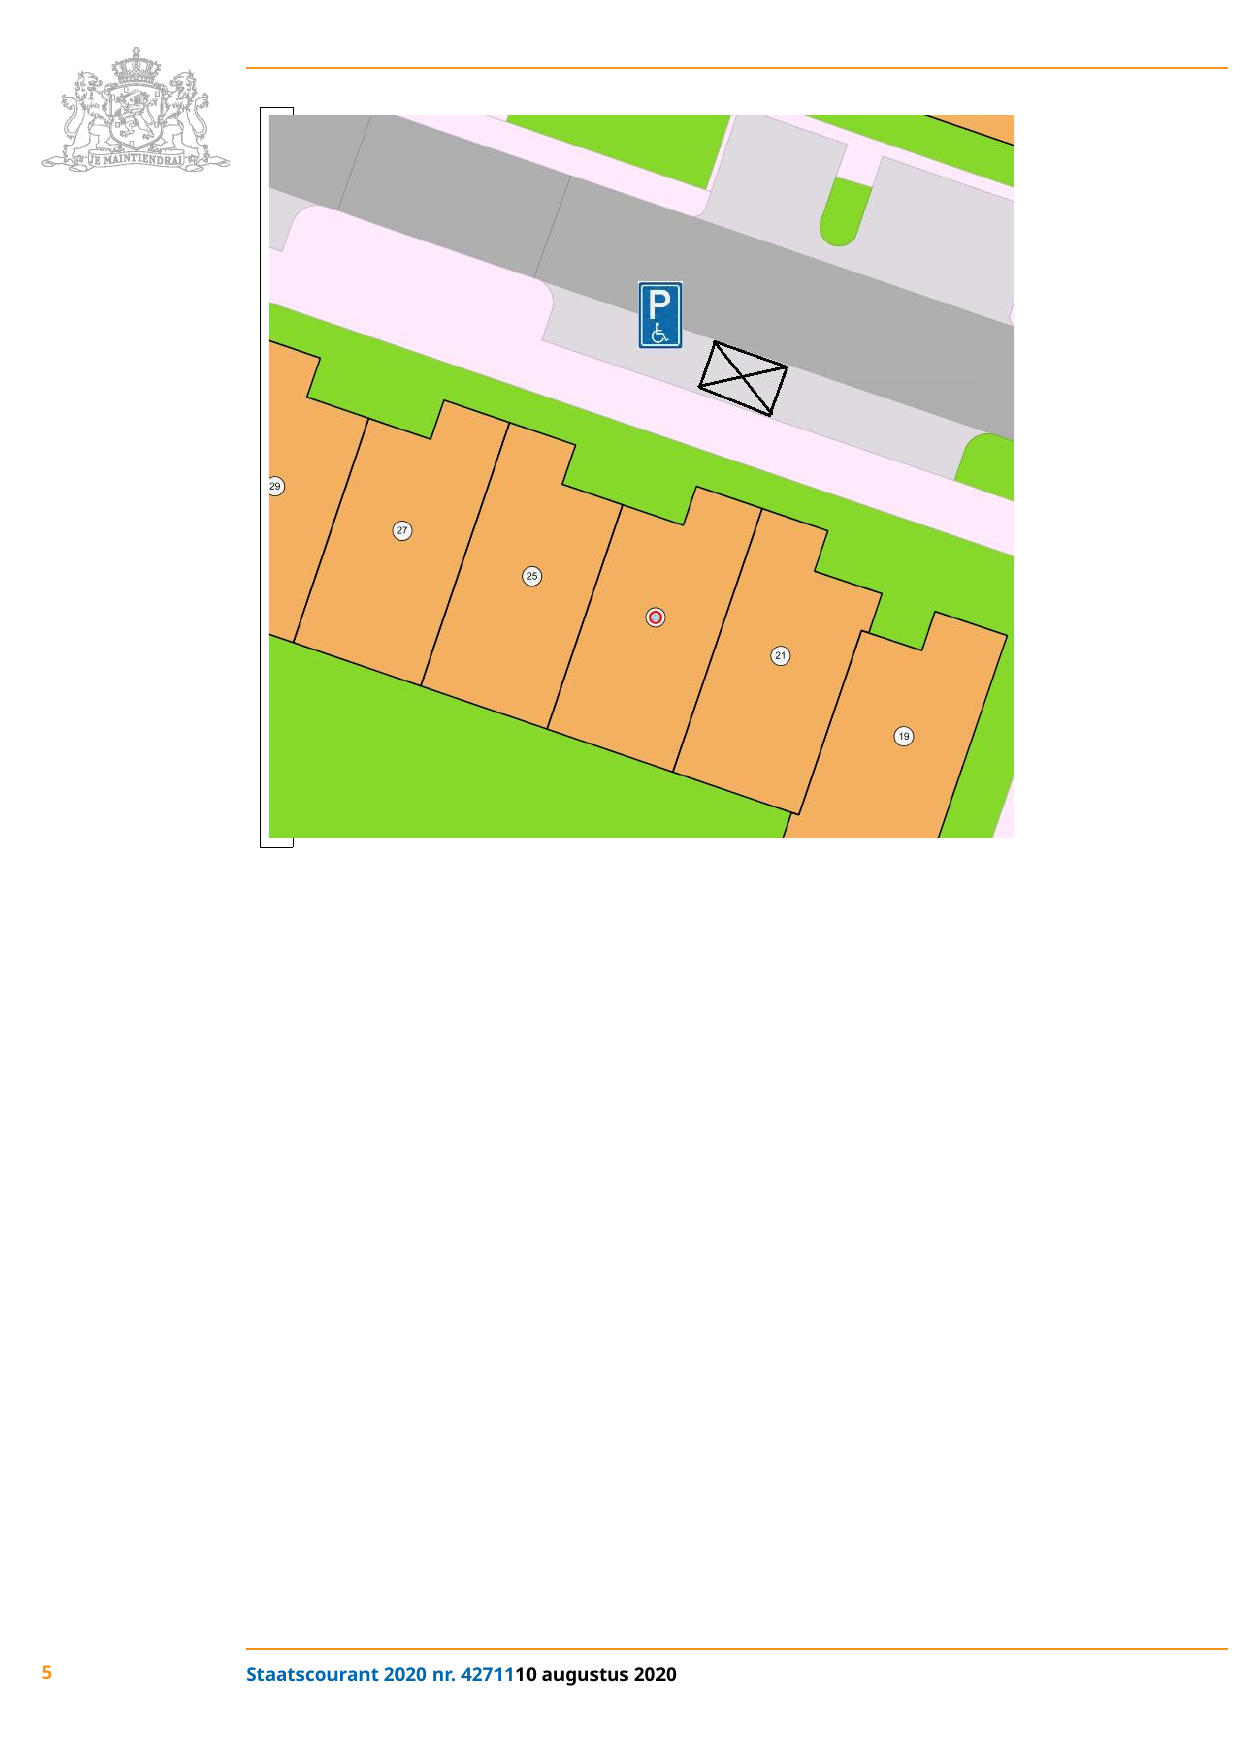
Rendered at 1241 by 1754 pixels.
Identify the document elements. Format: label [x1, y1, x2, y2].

picture [41, 47, 231, 172]
picture [268, 115, 1015, 838]
